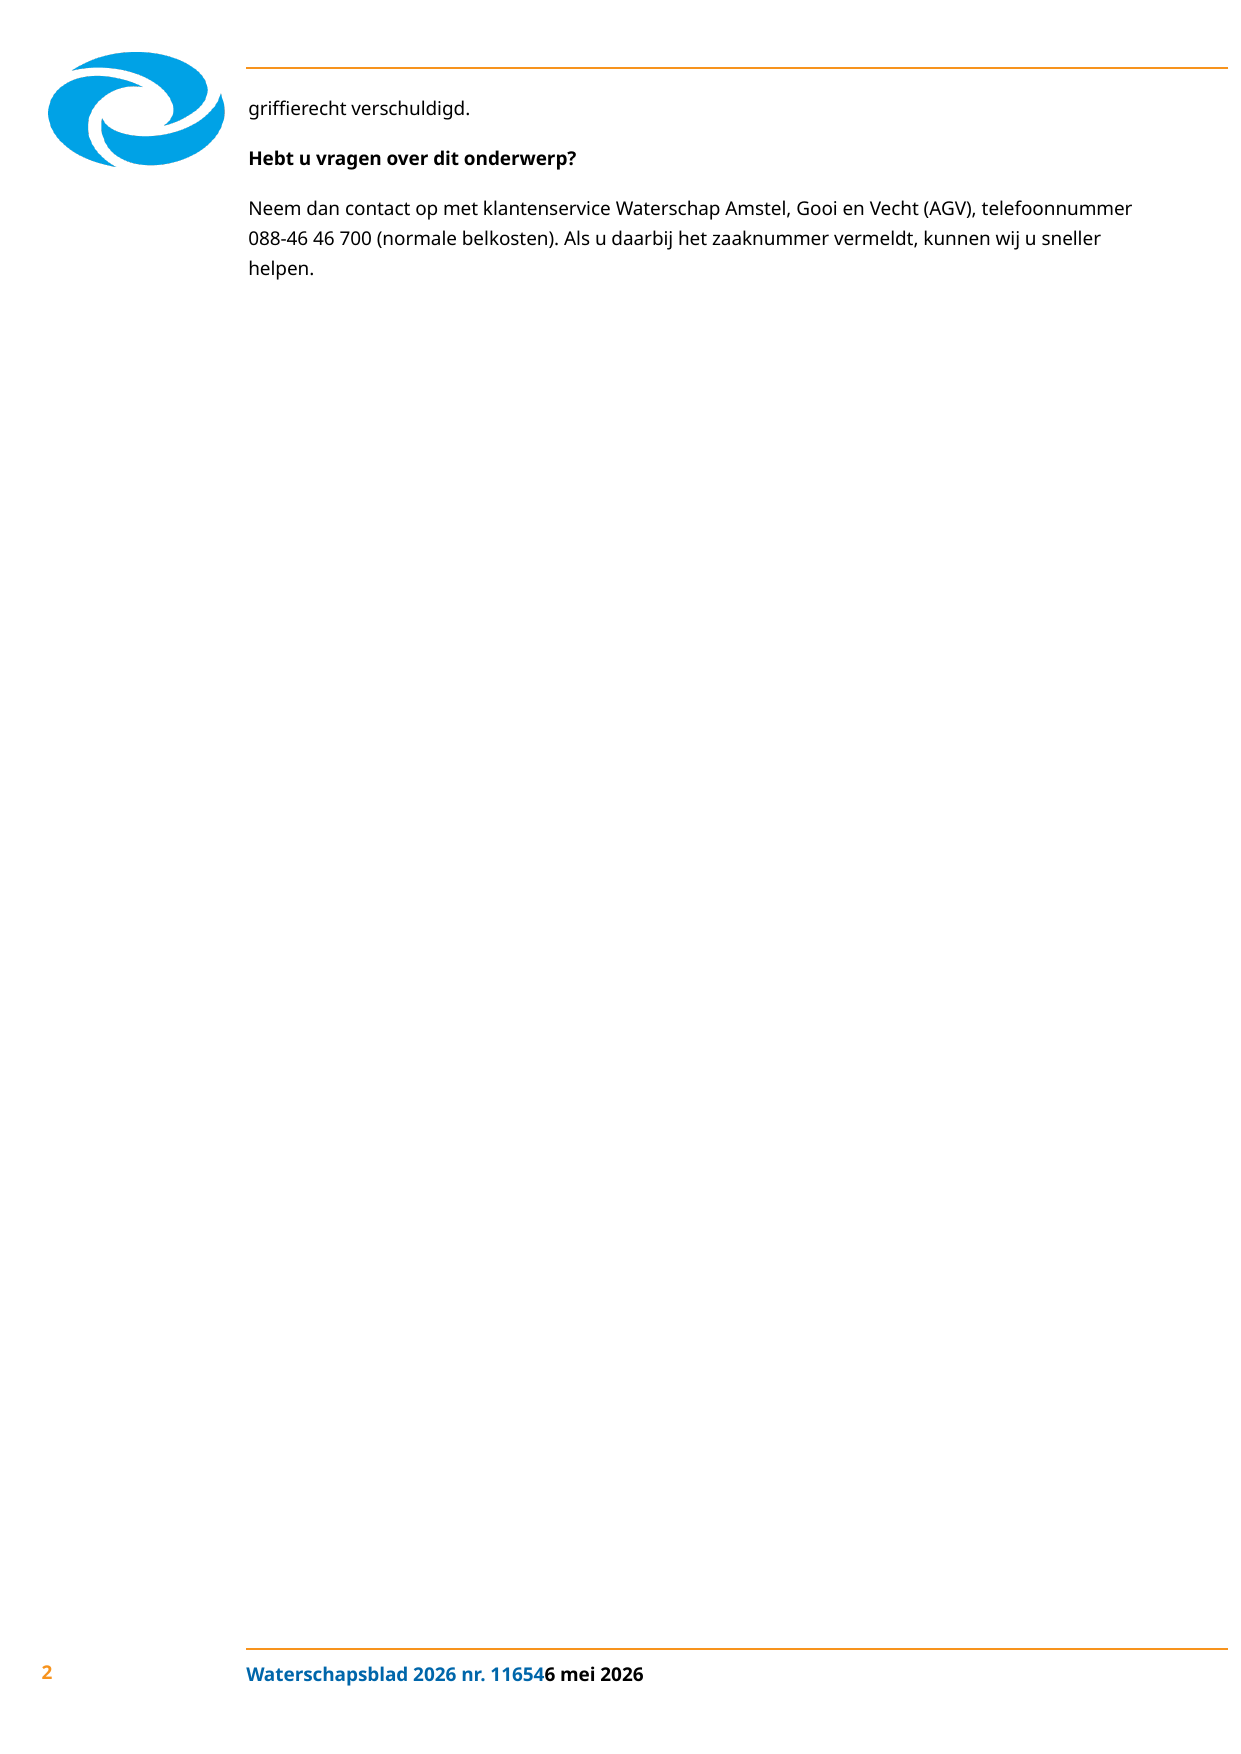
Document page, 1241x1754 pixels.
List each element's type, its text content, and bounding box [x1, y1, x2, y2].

picture [41, 47, 231, 172]
text Hebt u vragen over dit onderwerp? [248, 145, 1152, 171]
text Neem dan contact op met klantenservice Waterschap Amstel, Gooi en Vecht (AGV), telefoonnummer 088-46 46 700 (normale belkosten). Als u daarbij het zaaknummer vermeldt, kunnen wij u sneller helpen. [248, 196, 1152, 281]
text griffierecht verschuldigd. [248, 95, 1152, 121]
